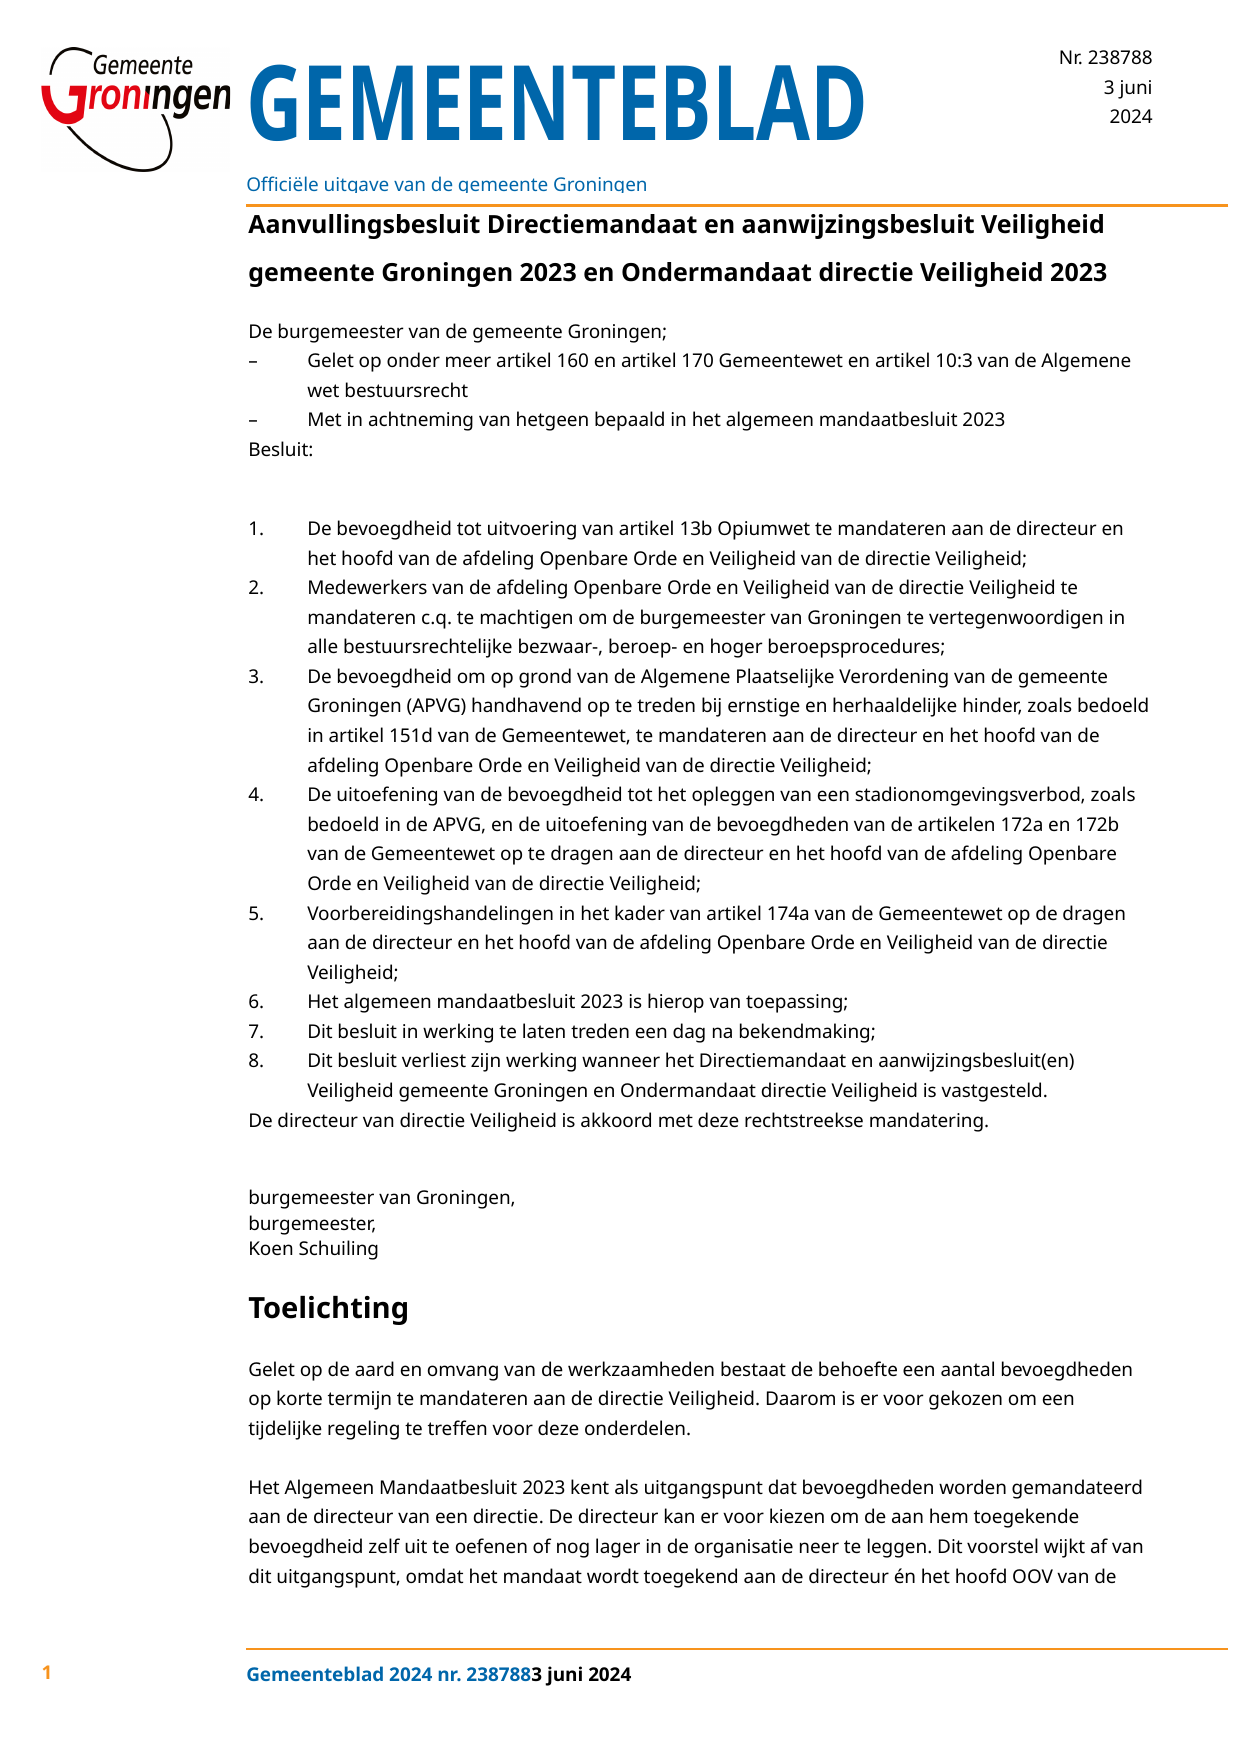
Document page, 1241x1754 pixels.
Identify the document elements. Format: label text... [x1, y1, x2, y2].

list De bevoegdheid tot uitvoering van artikel 13b Opiumwet te mandateren aan de directeur en het hoofd van de afdeling Openbare Orde en Veiligheid van de directie Veiligheid; [248, 515, 1152, 570]
text Aanvullingsbesluit Directiemandaat en aanwijzingsbesluit Veiligheid gemeente Groningen 2023 en Ondermandaat directie Veiligheid 2023 [248, 207, 1152, 288]
text De directeur van directie Veiligheid is akkoord met deze rechtstreekse mandatering. [248, 1107, 1152, 1132]
list Medewerkers van de afdeling Openbare Orde en Veiligheid van de directie Veiligheid te mandateren c.q. te machtigen om de burgemeester van Groningen te vertegenwoordigen in alle bestuursrechtelijke bezwaar-, beroep- en hoger beroepsprocedures; [248, 574, 1152, 659]
text De burgemeester van de gemeente Groningen; [248, 318, 1152, 344]
list Met in achtneming van hetgeen bepaald in het algemeen mandaatbesluit 2023 [248, 407, 1152, 432]
text burgemeester van Groningen, [248, 1184, 1152, 1210]
text Toelichting [248, 1287, 1152, 1327]
list De uitoefening van de bevoegdheid tot het opleggen van een stadionomgevingsverbod, zoals bedoeld in de APVG, en de uitoefening van de bevoegdheden van de artikelen 172a en 172b van de Gemeentewet op te dragen aan de directeur en het hoofd van de afdeling Openbare Orde en Veiligheid van de directie Veiligheid; [248, 781, 1152, 896]
list Gelet op onder meer artikel 160 en artikel 170 Gemeentewet en artikel 10:3 van de Algemene wet bestuursrecht [248, 347, 1152, 403]
picture [41, 47, 231, 172]
text Het Algemeen Mandaatbesluit 2023 kent als uitgangspunt dat bevoegdheden worden gemandateerd aan de directeur van een directie. De directeur kan er voor kiezen om de aan hem toegekende bevoegdheid zelf uit te oefenen of nog lager in de organisatie neer te leggen. Dit voorstel wijkt af van dit uitgangspunt, omdat het mandaat wordt toegekend aan de directeur én het hoofd OOV van de [248, 1474, 1152, 1588]
list Het algemeen mandaatbesluit 2023 is hierop van toepassing; [248, 988, 1152, 1014]
text burgemeester, [248, 1210, 1152, 1235]
list Dit besluit verliest zijn werking wanneer het Directiemandaat en aanwijzingsbesluit(en) Veiligheid gemeente Groningen en Ondermandaat directie Veiligheid is vastgesteld. [248, 1048, 1152, 1103]
list Voorbereidingshandelingen in het kader van artikel 174a van de Gemeentewet op de dragen aan de directeur en het hoofd van de afdeling Openbare Orde en Veiligheid van de directie Veiligheid; [248, 900, 1152, 984]
text Besluit: [248, 436, 1152, 462]
list Dit besluit in werking te laten treden een dag na bekendmaking; [248, 1018, 1152, 1044]
list De bevoegdheid om op grond van de Algemene Plaatselijke Verordening van de gemeente Groningen (APVG) handhavend op te treden bij ernstige en herhaaldelijke hinder, zoals bedoeld in artikel 151d van de Gemeentewet, te mandateren aan de directeur en het hoofd van de afdeling Openbare Orde en Veiligheid van de directie Veiligheid; [248, 663, 1152, 777]
text Gelet op de aard en omvang van de werkzaamheden bestaat de behoefte een aantal bevoegdheden op korte termijn te mandateren aan de directie Veiligheid. Daarom is er voor gekozen om een tijdelijke regeling te treffen voor deze onderdelen. [248, 1356, 1152, 1441]
text Koen Schuiling [248, 1235, 1152, 1261]
